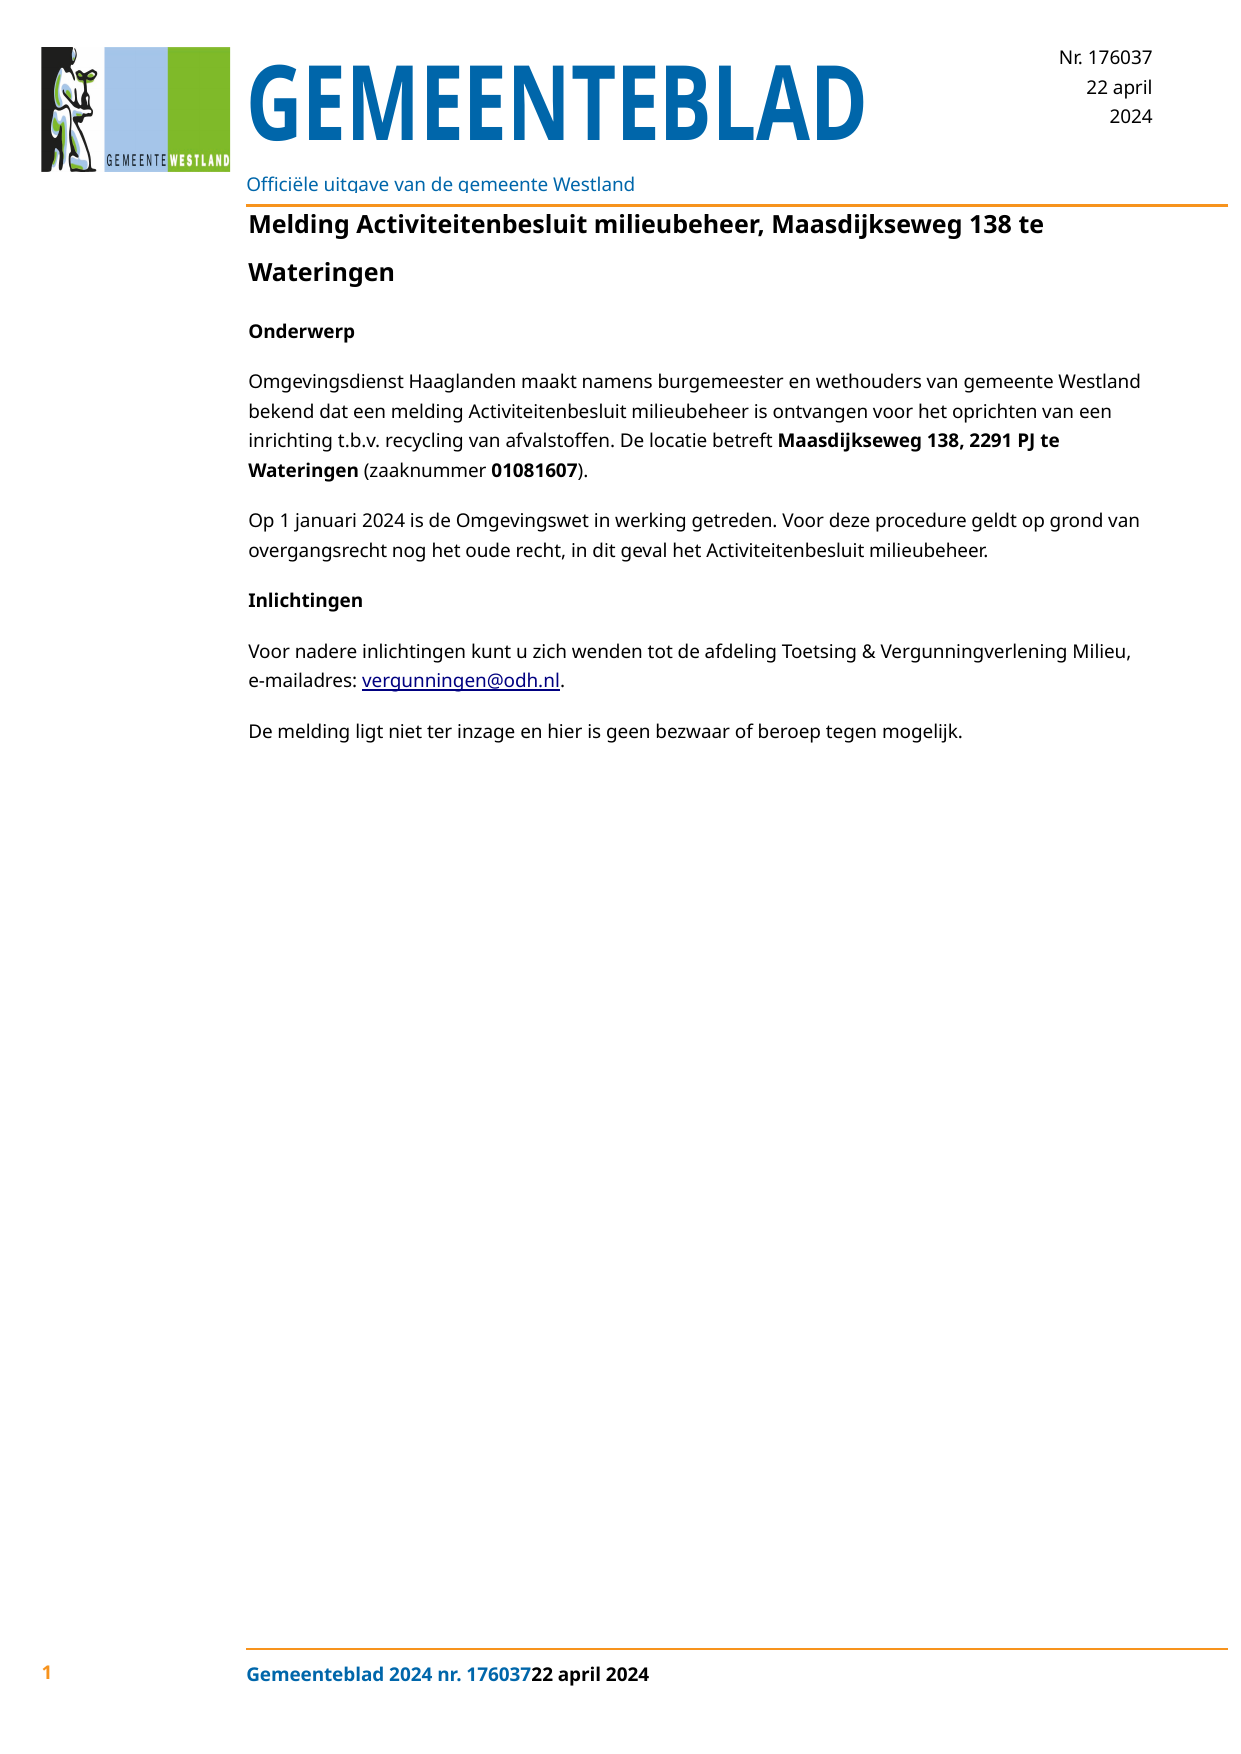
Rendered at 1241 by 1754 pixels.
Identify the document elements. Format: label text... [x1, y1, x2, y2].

text Voor nadere inlichtingen kunt u zich wenden tot de afdeling Toetsing & Vergunningverlening Milieu, e-mailadres: vergunningen@odh.nl. [248, 638, 1152, 693]
text Inlichtingen [248, 587, 1152, 613]
text Op 1 januari 2024 is de Omgevingswet in werking getreden. Voor deze procedure geldt op grond van overgangsrecht nog het oude recht, in dit geval het Activiteitenbesluit milieubeheer. [248, 507, 1152, 563]
text Melding Activiteitenbesluit milieubeheer, Maasdijkseweg 138 te Wateringen [248, 207, 1152, 288]
text Omgevingsdienst Haaglanden maakt namens burgemeester en wethouders van gemeente Westland bekend dat een melding Activiteitenbesluit milieubeheer is ontvangen voor het oprichten van een inrichting t.b.v. recycling van afvalstoffen. De locatie betreft Maasdijkseweg 138, 2291 PJ te Wateringen (zaaknummer 01081607). [248, 368, 1152, 483]
text Onderwerp [248, 318, 1152, 344]
text De melding ligt niet ter inzage en hier is geen bezwaar of beroep tegen mogelijk. [248, 718, 1152, 744]
picture [41, 47, 231, 172]
